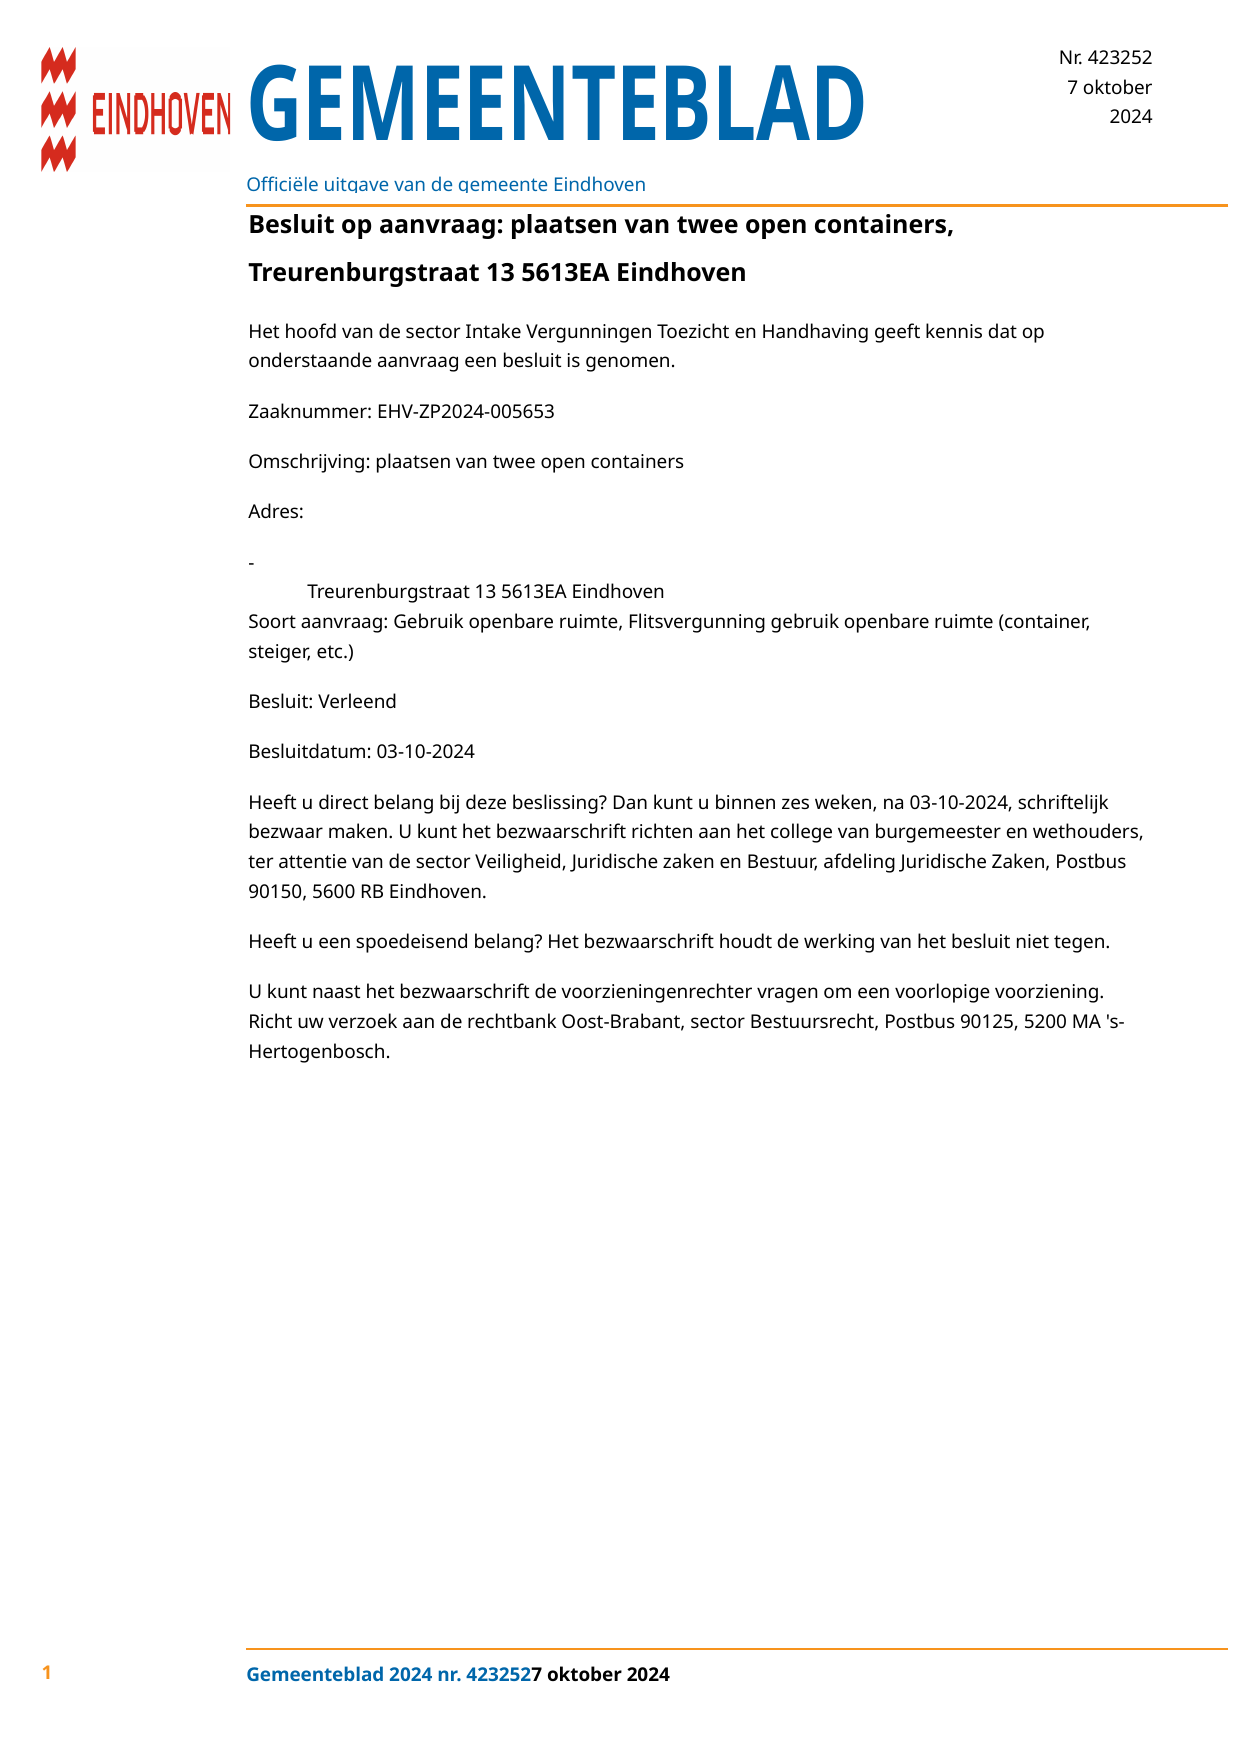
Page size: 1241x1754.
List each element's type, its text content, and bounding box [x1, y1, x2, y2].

picture [41, 47, 231, 172]
text Besluit: Verleend [248, 688, 1152, 714]
text Heeft u direct belang bij deze beslissing? Dan kunt u binnen zes weken, na 03-10-2024, schriftelijk bezwaar maken. U kunt het bezwaarschrift richten aan het college van burgemeester en wethouders, ter attentie van de sector Veiligheid, Juridische zaken en Bestuur, afdeling Juridische Zaken, Postbus 90150, 5600 RB Eindhoven. [248, 789, 1152, 904]
text Het hoofd van de sector Intake Vergunningen Toezicht en Handhaving geeft kennis dat op onderstaande aanvraag een besluit is genomen. [248, 318, 1152, 373]
text Besluit op aanvraag: plaatsen van twee open containers, Treurenburgstraat 13 5613EA Eindhoven [248, 207, 1152, 288]
text Besluitdatum: 03-10-2024 [248, 739, 1152, 764]
text U kunt naast het bezwaarschrift de voorzieningenrechter vragen om een voorlopige voorziening. Richt uw verzoek aan de rechtbank Oost-Brabant, sector Bestuursrecht, Postbus 90125, 5200 MA 's-Hertogenbosch. [248, 979, 1152, 1064]
list Treurenburgstraat 13 5613EA Eindhoven [248, 579, 1152, 604]
text Adres: [248, 499, 1152, 524]
text Heeft u een spoedeisend belang? Het bezwaarschrift houdt de werking van het besluit niet tegen. [248, 928, 1152, 954]
text Soort aanvraag: Gebruik openbare ruimte, Flitsvergunning gebruik openbare ruimte (container, steiger, etc.) [248, 608, 1152, 664]
text Zaaknummer: EHV-ZP2024-005653 [248, 398, 1152, 424]
text Omschrijving: plaatsen van twee open containers [248, 448, 1152, 474]
